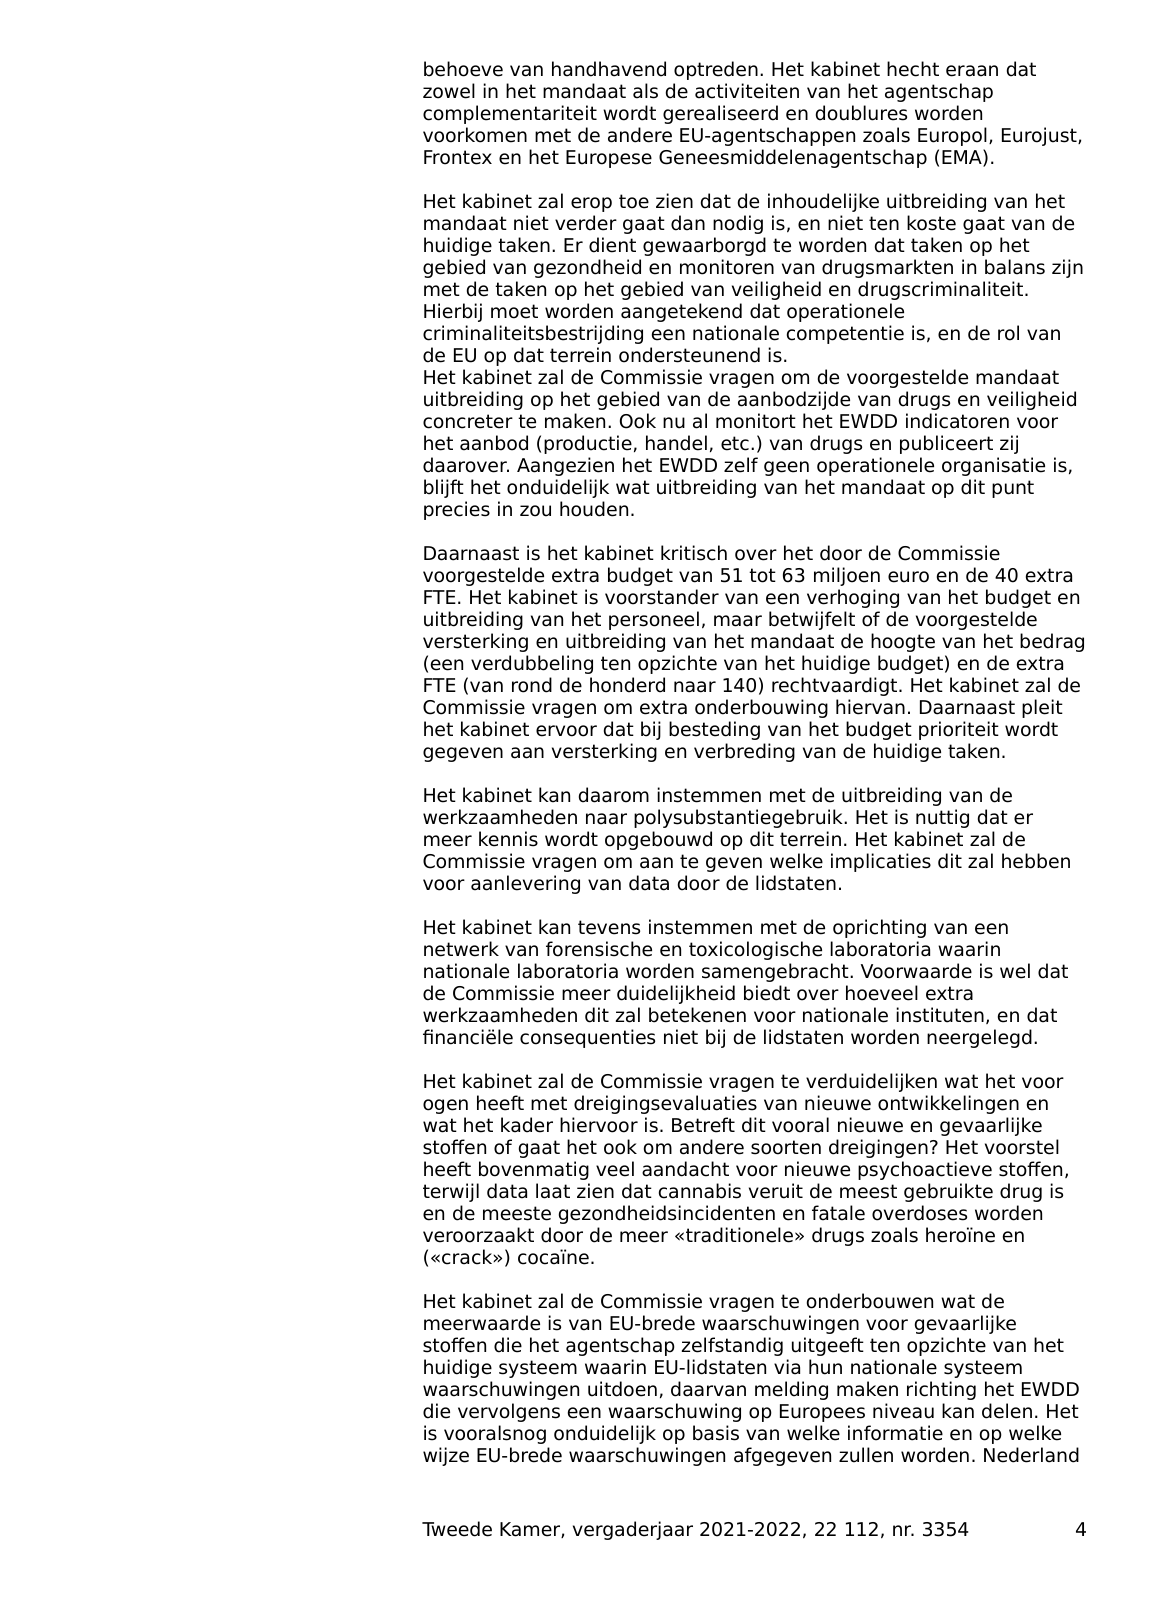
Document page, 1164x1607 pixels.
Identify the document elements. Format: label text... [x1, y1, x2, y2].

text Het kabinet kan tevens instemmen met de oprichting van een netwerk van forensische en toxicologische laboratoria waarin nationale laboratoria worden samengebracht. Voorwaarde is wel dat de Commissie meer duidelijkheid biedt over hoeveel extra werkzaamheden dit zal betekenen voor nationale instituten, en dat financiële consequenties niet bij de lidstaten worden neergelegd. [422, 917, 1087, 1049]
text Daarnaast is het kabinet kritisch over het door de Commissie voorgestelde extra budget van 51 tot 63 miljoen euro en de 40 extra FTE. Het kabinet is voorstander van een verhoging van het budget en uitbreiding van het personeel, maar betwijfelt of de voorgestelde versterking en uitbreiding van het mandaat de hoogte van het bedrag (een verdubbeling ten opzichte van het huidige budget) en de extra FTE (van rond de honderd naar 140) rechtvaardigt. Het kabinet zal de Commissie vragen om extra onderbouwing hiervan. Daarnaast pleit het kabinet ervoor dat bij besteding van het budget prioriteit wordt gegeven aan versterking en verbreding van de huidige taken. [422, 543, 1087, 763]
text Het kabinet zal de Commissie vragen om de voorgestelde mandaat uitbreiding op het gebied van de aanbodzijde van drugs en veiligheid concreter te maken. Ook nu al monitort het EWDD indicatoren voor het aanbod (productie, handel, etc.) van drugs en publiceert zij daarover. Aangezien het EWDD zelf geen operationele organisatie is, blijft het onduidelijk wat uitbreiding van het mandaat op dit punt precies in zou houden. [422, 367, 1087, 521]
text Het kabinet zal de Commissie vragen te onderbouwen wat de meerwaarde is van EU-brede waarschuwingen voor gevaarlijke stoffen die het agentschap zelfstandig uitgeeft ten opzichte van het huidige systeem waarin EU-lidstaten via hun nationale systeem waarschuwingen uitdoen, daarvan melding maken richting het EWDD die vervolgens een waarschuwing op Europees niveau kan delen. Het is vooralsnog onduidelijk op basis van welke informatie en op welke wijze EU-brede waarschuwingen afgegeven zullen worden. Nederland [422, 1291, 1087, 1467]
text Het kabinet zal de Commissie vragen te verduidelijken wat het voor ogen heeft met dreigingsevaluaties van nieuwe ontwikkelingen en wat het kader hiervoor is. Betreft dit vooral nieuwe en gevaarlijke stoffen of gaat het ook om andere soorten dreigingen? Het voorstel heeft bovenmatig veel aandacht voor nieuwe psychoactieve stoffen, terwijl data laat zien dat cannabis veruit de meest gebruikte drug is en de meeste gezondheidsincidenten en fatale overdoses worden veroorzaakt door de meer «traditionele» drugs zoals heroïne en («crack») cocaïne. [422, 1071, 1087, 1269]
text Het kabinet kan daarom instemmen met de uitbreiding van de werkzaamheden naar polysubstantiegebruik. Het is nuttig dat er meer kennis wordt opgebouwd op dit terrein. Het kabinet zal de Commissie vragen om aan te geven welke implicaties dit zal hebben voor aanlevering van data door de lidstaten. [422, 785, 1087, 895]
text Het kabinet zal erop toe zien dat de inhoudelijke uitbreiding van het mandaat niet verder gaat dan nodig is, en niet ten koste gaat van de huidige taken. Er dient gewaarborgd te worden dat taken op het gebied van gezondheid en monitoren van drugsmarkten in balans zijn met de taken op het gebied van veiligheid en drugscriminaliteit. Hierbij moet worden aangetekend dat operationele criminaliteitsbestrijding een nationale competentie is, en de rol van de EU op dat terrein ondersteunend is. [422, 191, 1087, 367]
text behoeve van handhavend optreden. Het kabinet hecht eraan dat zowel in het mandaat als de activiteiten van het agentschap complementariteit wordt gerealiseerd en doublures worden voorkomen met de andere EU-agentschappen zoals Europol, Eurojust, Frontex en het Europese Geneesmiddelenagentschap (EMA). [422, 59, 1087, 169]
